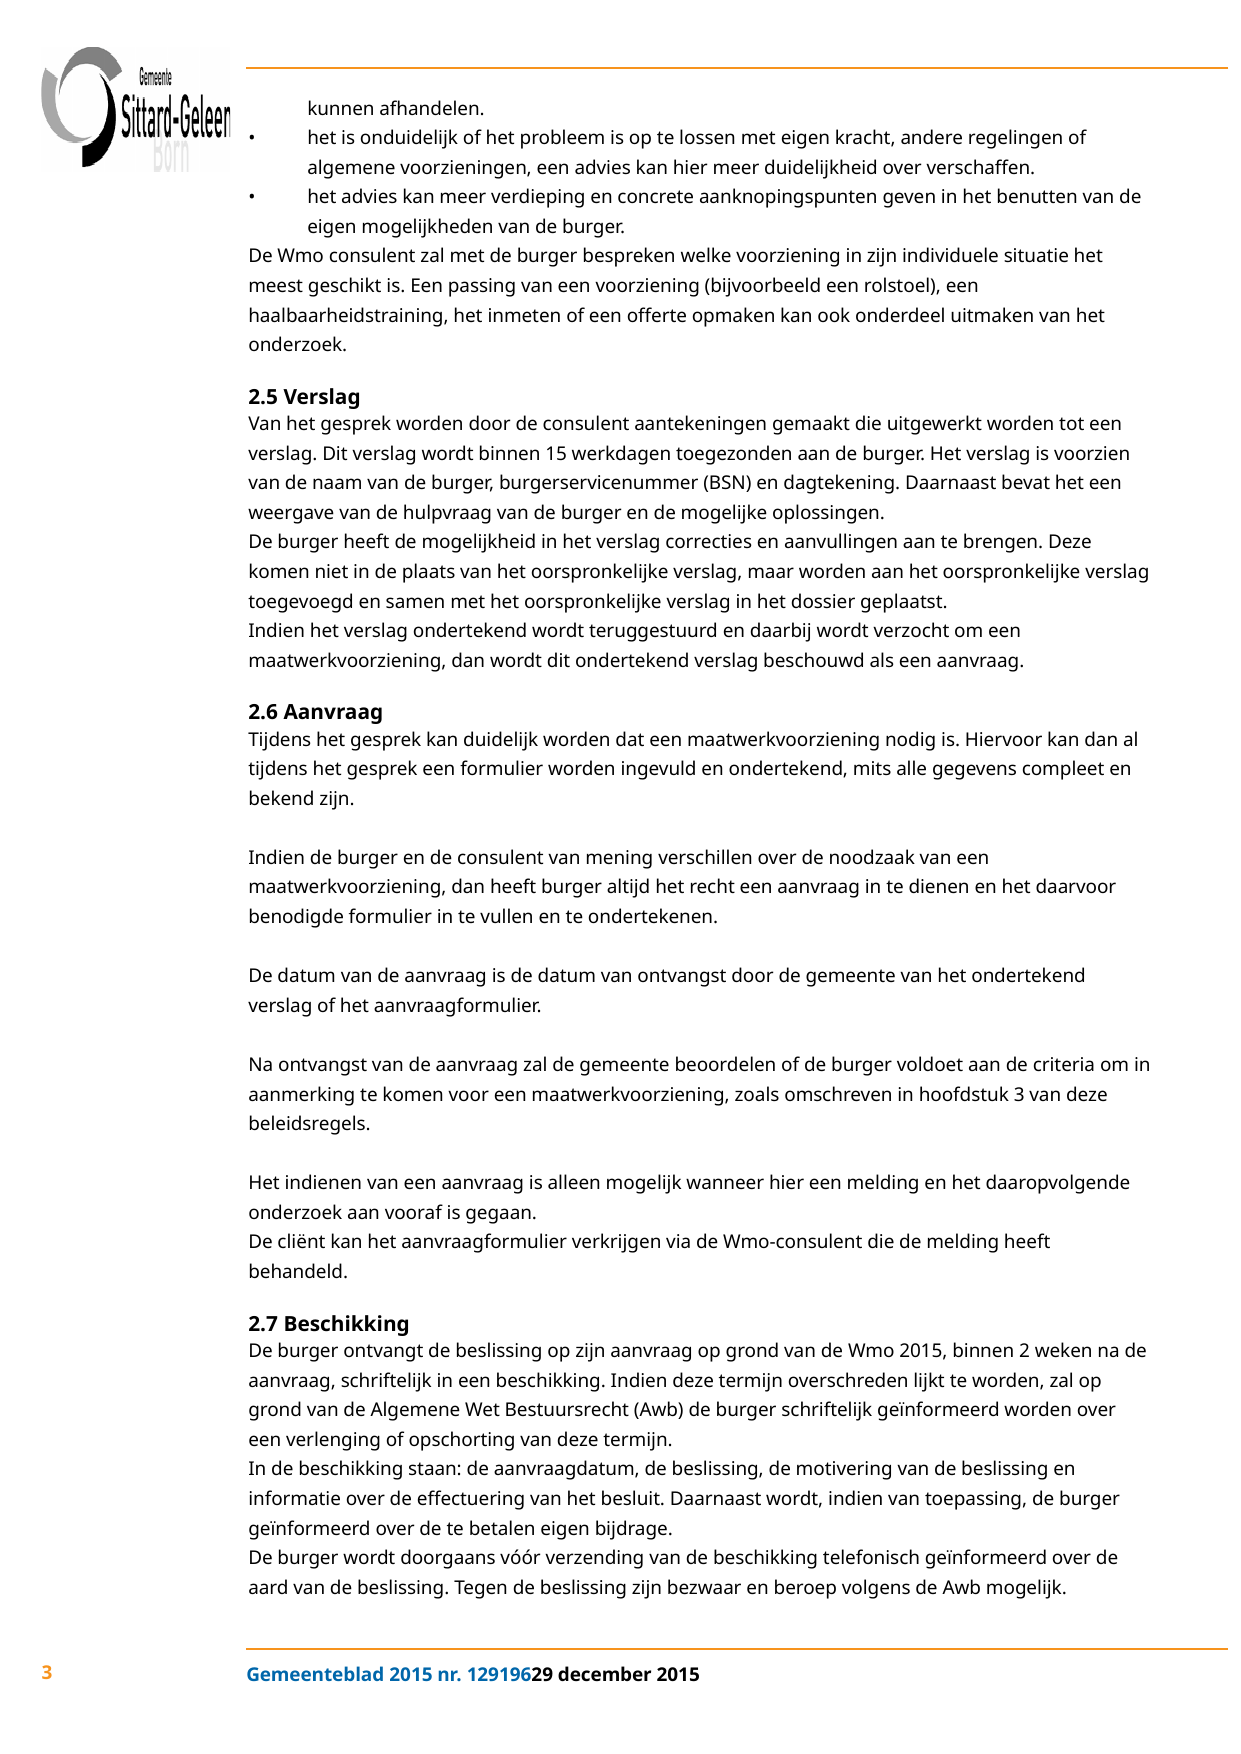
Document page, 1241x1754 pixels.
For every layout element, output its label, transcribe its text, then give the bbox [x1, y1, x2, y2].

text Indien het verslag ondertekend wordt teruggestuurd en daarbij wordt verzocht om een maatwerkvoorziening, dan wordt dit ondertekend verslag beschouwd als een aanvraag. [248, 617, 1152, 673]
text 2.6 Aanvraag [248, 697, 1152, 726]
list het advies kan meer verdieping en concrete aanknopingspunten geven in het benutten van de eigen mogelijkheden van de burger. [248, 183, 1152, 239]
list het is onduidelijk of het probleem is op te lossen met eigen kracht, andere regelingen of algemene voorzieningen, een advies kan hier meer duidelijkheid over verschaffen. [248, 124, 1152, 180]
text 2.5 Verslag [248, 382, 1152, 410]
text De burger wordt doorgaans vóór verzending van de beschikking telefonisch geïnformeerd over de aard van de beslissing. Tegen de beslissing zijn bezwaar en beroep volgens de Awb mogelijk. [248, 1544, 1152, 1599]
text 2.7 Beschikking [248, 1309, 1152, 1337]
list kunnen afhandelen. [248, 95, 1152, 121]
text Na ontvangst van de aanvraag zal de gemeente beoordelen of de burger voldoet aan de criteria om in aanmerking te komen voor een maatwerkvoorziening, zoals omschreven in hoofdstuk 3 van deze beleidsregels. [248, 1051, 1152, 1136]
text Indien de burger en de consulent van mening verschillen over de noodzaak van een maatwerkvoorziening, dan heeft burger altijd het recht een aanvraag in te dienen en het daarvoor benodigde formulier in te vullen en te ondertekenen. [248, 844, 1152, 929]
text Tijdens het gesprek kan duidelijk worden dat een maatwerkvoorziening nodig is. Hiervoor kan dan al tijdens het gesprek een formulier worden ingevuld en ondertekend, mits alle gegevens compleet en bekend zijn. [248, 726, 1152, 811]
picture [41, 47, 231, 172]
text De cliënt kan het aanvraagformulier verkrijgen via de Wmo-consulent die de melding heeft behandeld. [248, 1229, 1152, 1284]
text Van het gesprek worden door de consulent aantekeningen gemaakt die uitgewerkt worden tot een verslag. Dit verslag wordt binnen 15 werkdagen toegezonden aan de burger. Het verslag is voorzien van de naam van de burger, burgerservicenummer (BSN) en dagtekening. Daarnaast bevat het een weergave van de hulpvraag van de burger en de mogelijke oplossingen. [248, 410, 1152, 525]
text Het indienen van een aanvraag is alleen mogelijk wanneer hier een melding en het daaropvolgende onderzoek aan vooraf is gegaan. [248, 1169, 1152, 1225]
text De Wmo consulent zal met de burger bespreken welke voorziening in zijn individuele situatie het meest geschikt is. Een passing van een voorziening (bijvoorbeeld een rolstoel), een haalbaarheidstraining, het inmeten of een offerte opmaken kan ook onderdeel uitmaken van het onderzoek. [248, 243, 1152, 357]
text De burger ontvangt de beslissing op zijn aanvraag op grond van de Wmo 2015, binnen 2 weken na de aanvraag, schriftelijk in een beschikking. Indien deze termijn overschreden lijkt te worden, zal op grond van de Algemene Wet Bestuursrecht (Awb) de burger schriftelijk geïnformeerd worden over een verlenging of opschorting van deze termijn. [248, 1337, 1152, 1452]
text De datum van de aanvraag is de datum van ontvangst door de gemeente van het ondertekend verslag of het aanvraagformulier. [248, 962, 1152, 1018]
text In de beschikking staan: de aanvraagdatum, de beslissing, de motivering van de beslissing en informatie over de effectuering van het besluit. Daarnaast wordt, indien van toepassing, de burger geïnformeerd over de te betalen eigen bijdrage. [248, 1456, 1152, 1540]
text De burger heeft de mogelijkheid in het verslag correcties en aanvullingen aan te brengen. Deze komen niet in de plaats van het oorspronkelijke verslag, maar worden aan het oorspronkelijke verslag toegevoegd en samen met het oorspronkelijke verslag in het dossier geplaatst. [248, 529, 1152, 613]
